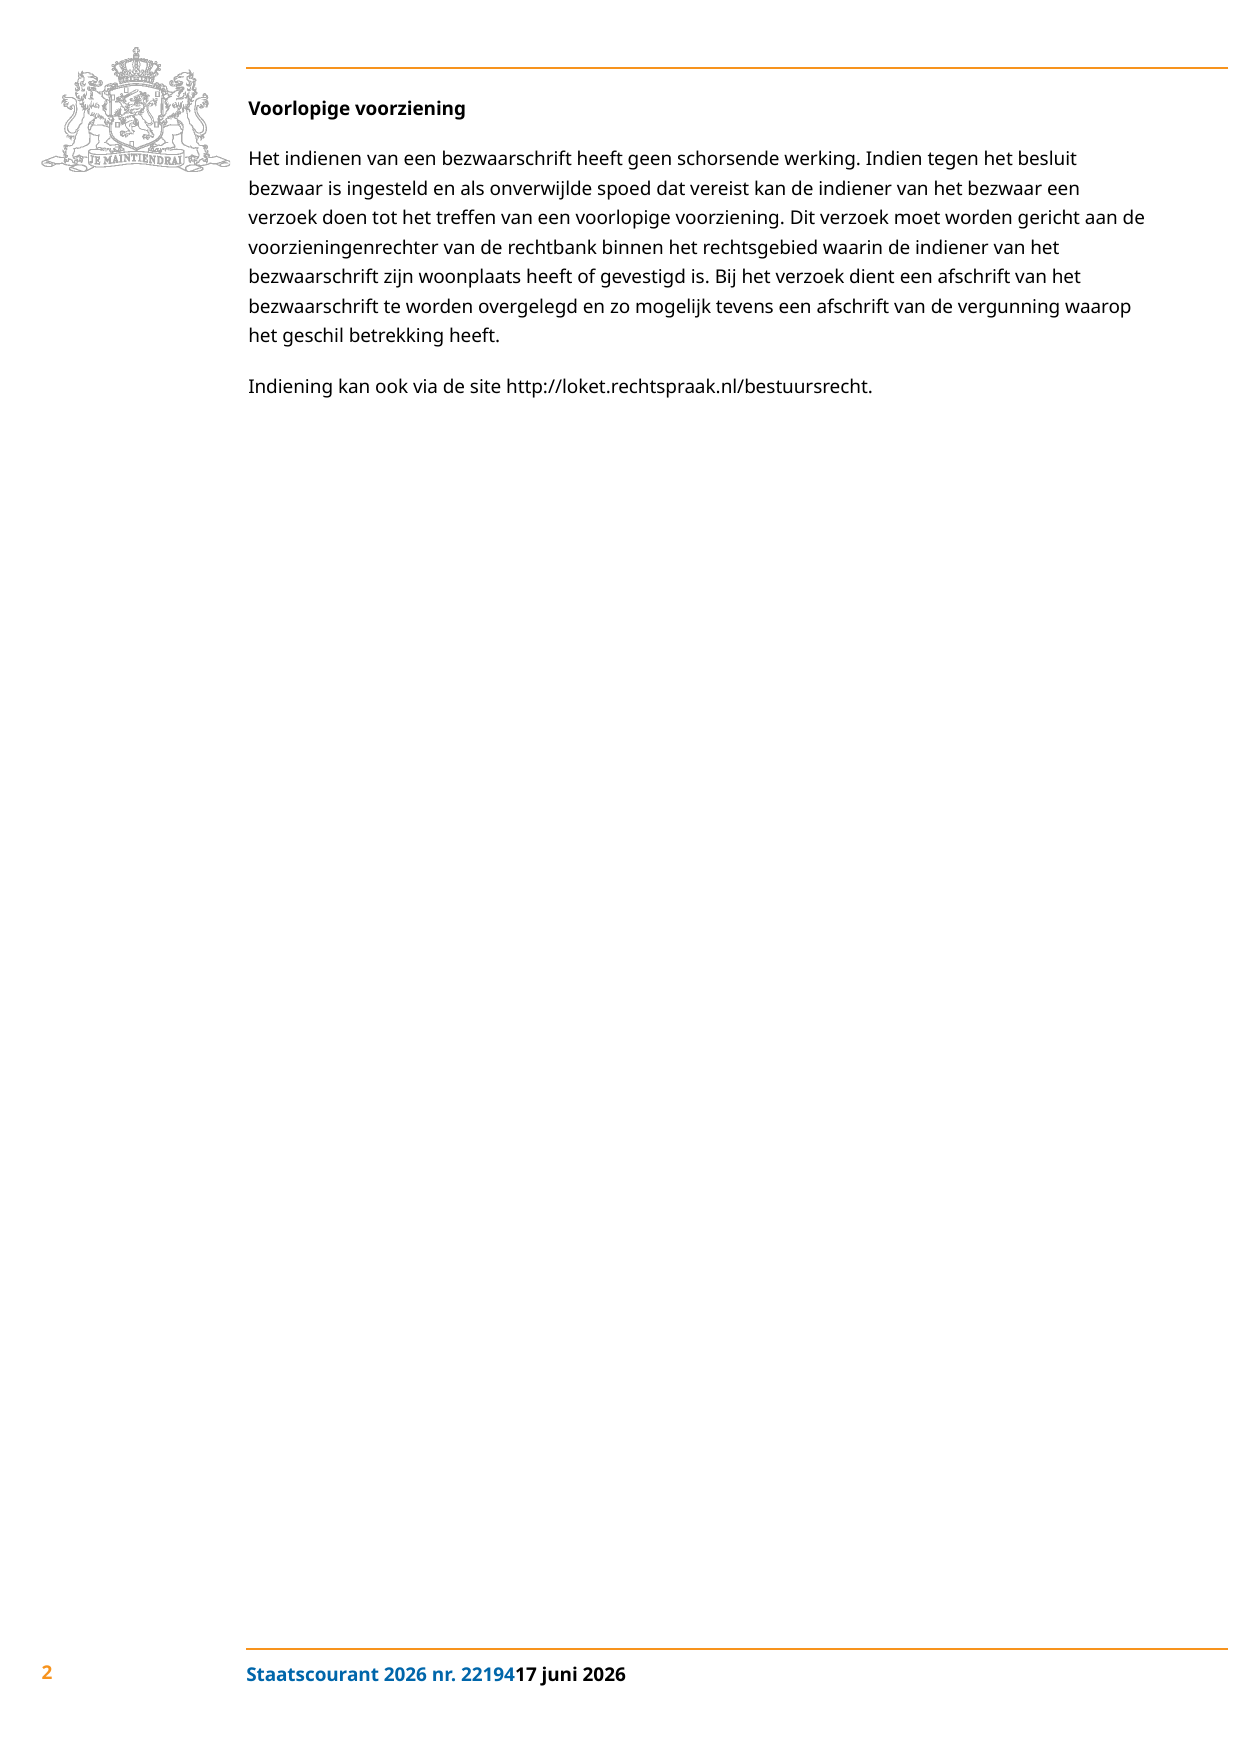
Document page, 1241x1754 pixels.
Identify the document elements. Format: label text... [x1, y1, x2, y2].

text Voorlopige voorziening [248, 95, 1152, 121]
picture [41, 47, 231, 172]
text Indiening kan ook via de site http://loket.rechtspraak.nl/bestuursrecht. [248, 373, 1152, 399]
text Het indienen van een bezwaarschrift heeft geen schorsende werking. Indien tegen het besluit bezwaar is ingesteld en als onverwijlde spoed dat vereist kan de indiener van het bezwaar een verzoek doen tot het treffen van een voorlopige voorziening. Dit verzoek moet worden gericht aan de voorzieningenrechter van de rechtbank binnen het rechtsgebied waarin de indiener van het bezwaarschrift zijn woonplaats heeft of gevestigd is. Bij het verzoek dient een afschrift van het bezwaarschrift te worden overgelegd en zo mogelijk tevens een afschrift van de vergunning waarop het geschil betrekking heeft. [248, 145, 1152, 348]
